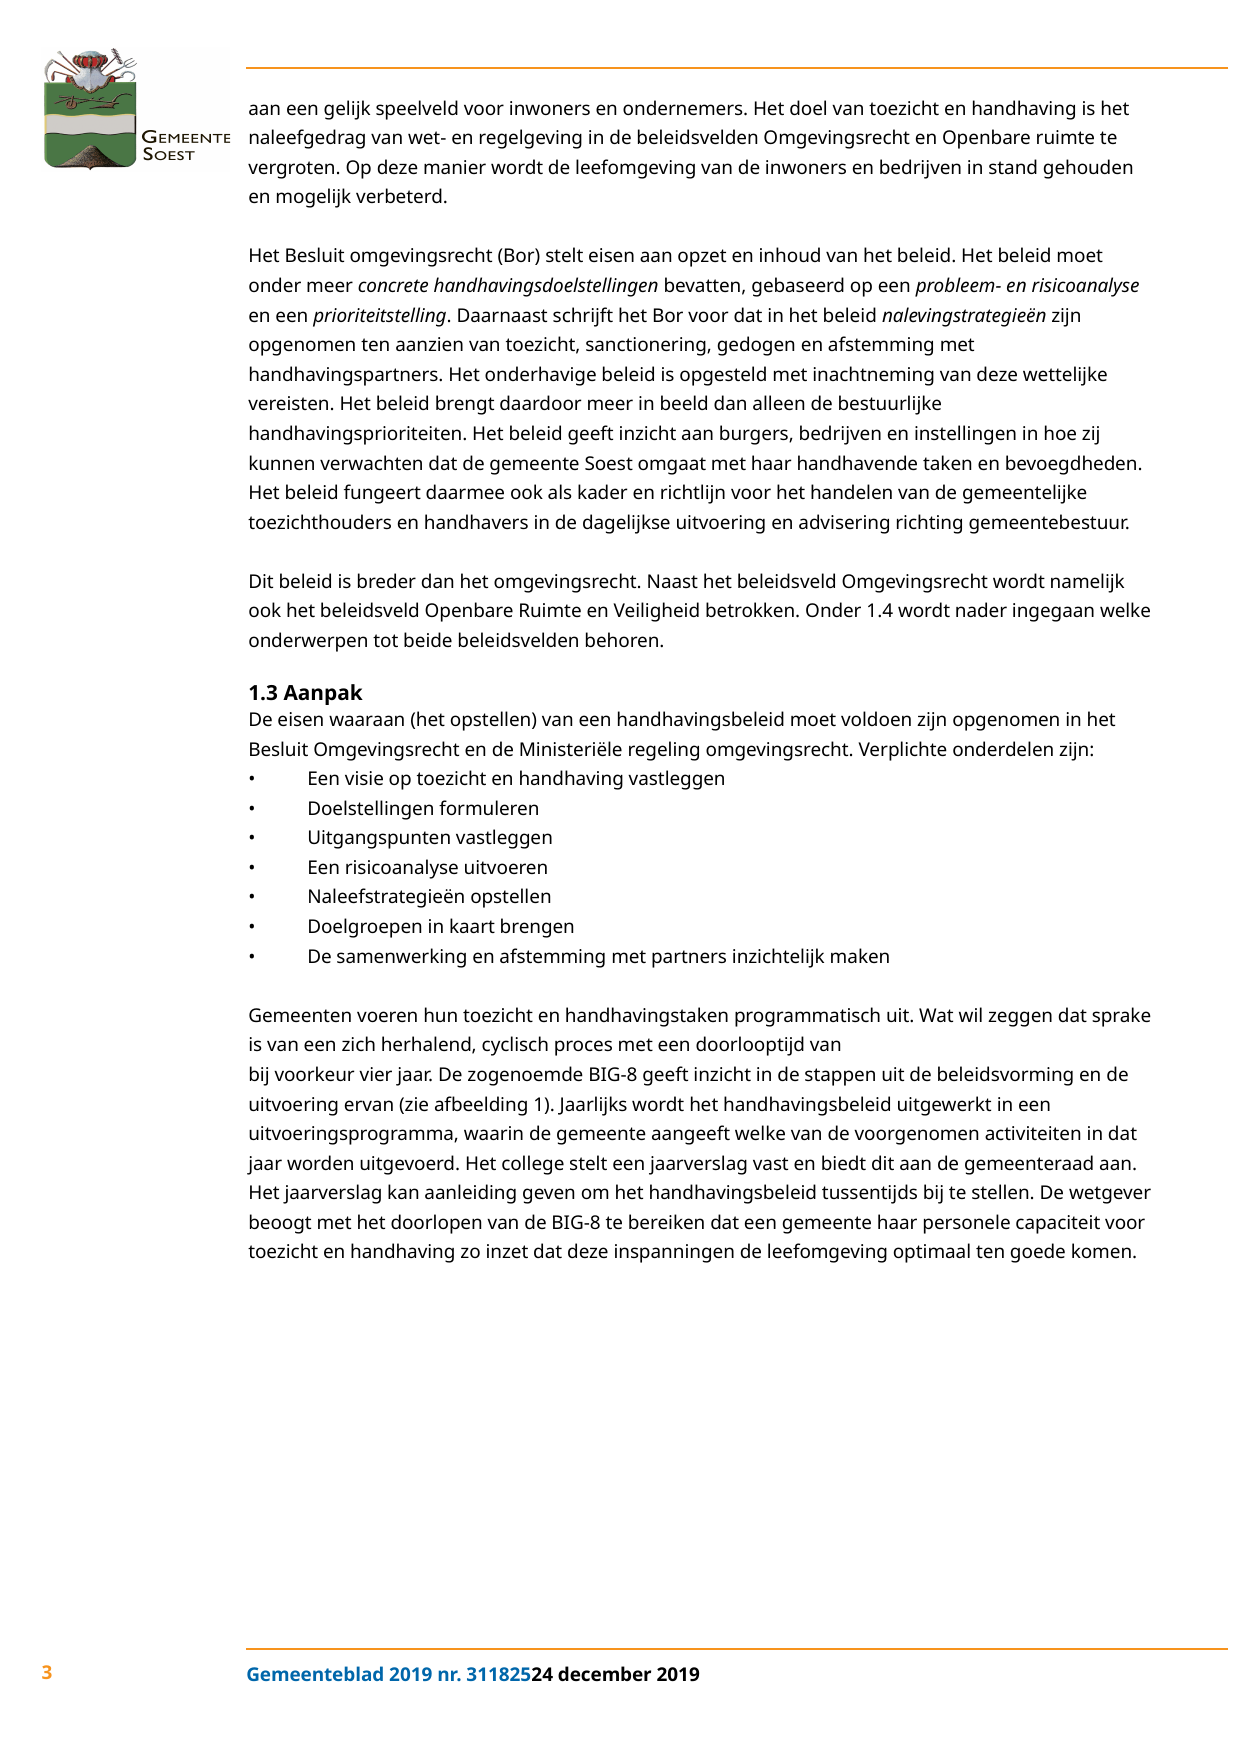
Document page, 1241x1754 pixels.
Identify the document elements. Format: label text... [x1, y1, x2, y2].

list Uitgangspunten vastleggen [248, 824, 1152, 850]
text 1.3 Aanpak [248, 678, 1152, 706]
text Dit beleid is breder dan het omgevingsrecht. Naast het beleidsveld Omgevingsrecht wordt namelijk ook het beleidsveld Openbare Ruimte en Veiligheid betrokken. Onder 1.4 wordt nader ingegaan welke onderwerpen tot beide beleidsvelden behoren. [248, 568, 1152, 653]
text Het Besluit omgevingsrecht (Bor) stelt eisen aan opzet en inhoud van het beleid. Het beleid moet onder meer concrete handhavingsdoelstellingen bevatten, gebaseerd op een probleem- en risicoanalyse en een prioriteitstelling. Daarnaast schrijft het Bor voor dat in het beleid nalevingstrategieën zijn opgenomen ten aanzien van toezicht, sanctionering, gedogen en afstemming met handhavingspartners. Het onderhavige beleid is opgesteld met inachtneming van deze wettelijke vereisten. Het beleid brengt daardoor meer in beeld dan alleen de bestuurlijke handhavingsprioriteiten. Het beleid geeft inzicht aan burgers, bedrijven en instellingen in hoe zij kunnen verwachten dat de gemeente Soest omgaat met haar handhavende taken en bevoegdheden. Het beleid fungeert daarmee ook als kader en richtlijn voor het handelen van de gemeentelijke toezichthouders en handhavers in de dagelijkse uitvoering en advisering richting gemeentebestuur. [248, 243, 1152, 535]
list De samenwerking en afstemming met partners inzichtelijk maken [248, 943, 1152, 968]
text De eisen waaraan (het opstellen) van een handhavingsbeleid moet voldoen zijn opgenomen in het Besluit Omgevingsrecht en de Ministeriële regeling omgevingsrecht. Verplichte onderdelen zijn: [248, 706, 1152, 761]
text bij voorkeur vier jaar. De zogenoemde BIG-8 geeft inzicht in de stappen uit de beleidsvorming en de uitvoering ervan (zie afbeelding 1). Jaarlijks wordt het handhavingsbeleid uitgewerkt in een uitvoeringsprogramma, waarin de gemeente aangeeft welke van de voorgenomen activiteiten in dat jaar worden uitgevoerd. Het college stelt een jaarverslag vast en biedt dit aan de gemeenteraad aan. Het jaarverslag kan aanleiding geven om het handhavingsbeleid tussentijds bij te stellen. De wetgever beoogt met het doorlopen van de BIG-8 te bereiken dat een gemeente haar personele capaciteit voor toezicht en handhaving zo inzet dat deze inspanningen de leefomgeving optimaal ten goede komen. [248, 1061, 1152, 1264]
list Naleefstrategieën opstellen [248, 884, 1152, 909]
list Doelgroepen in kaart brengen [248, 913, 1152, 939]
text aan een gelijk speelveld voor inwoners en ondernemers. Het doel van toezicht en handhaving is het naleefgedrag van wet- en regelgeving in de beleidsvelden Omgevingsrecht en Openbare ruimte te vergroten. Op deze manier wordt de leefomgeving van de inwoners en bedrijven in stand gehouden en mogelijk verbeterd. [248, 95, 1152, 209]
list Doelstellingen formuleren [248, 795, 1152, 821]
text Gemeenten voeren hun toezicht en handhavingstaken programmatisch uit. Wat wil zeggen dat sprake is van een zich herhalend, cyclisch proces met een doorlooptijd van [248, 1002, 1152, 1057]
picture [41, 47, 231, 172]
list Een visie op toezicht en handhaving vastleggen [248, 765, 1152, 791]
list Een risicoanalyse uitvoeren [248, 854, 1152, 880]
